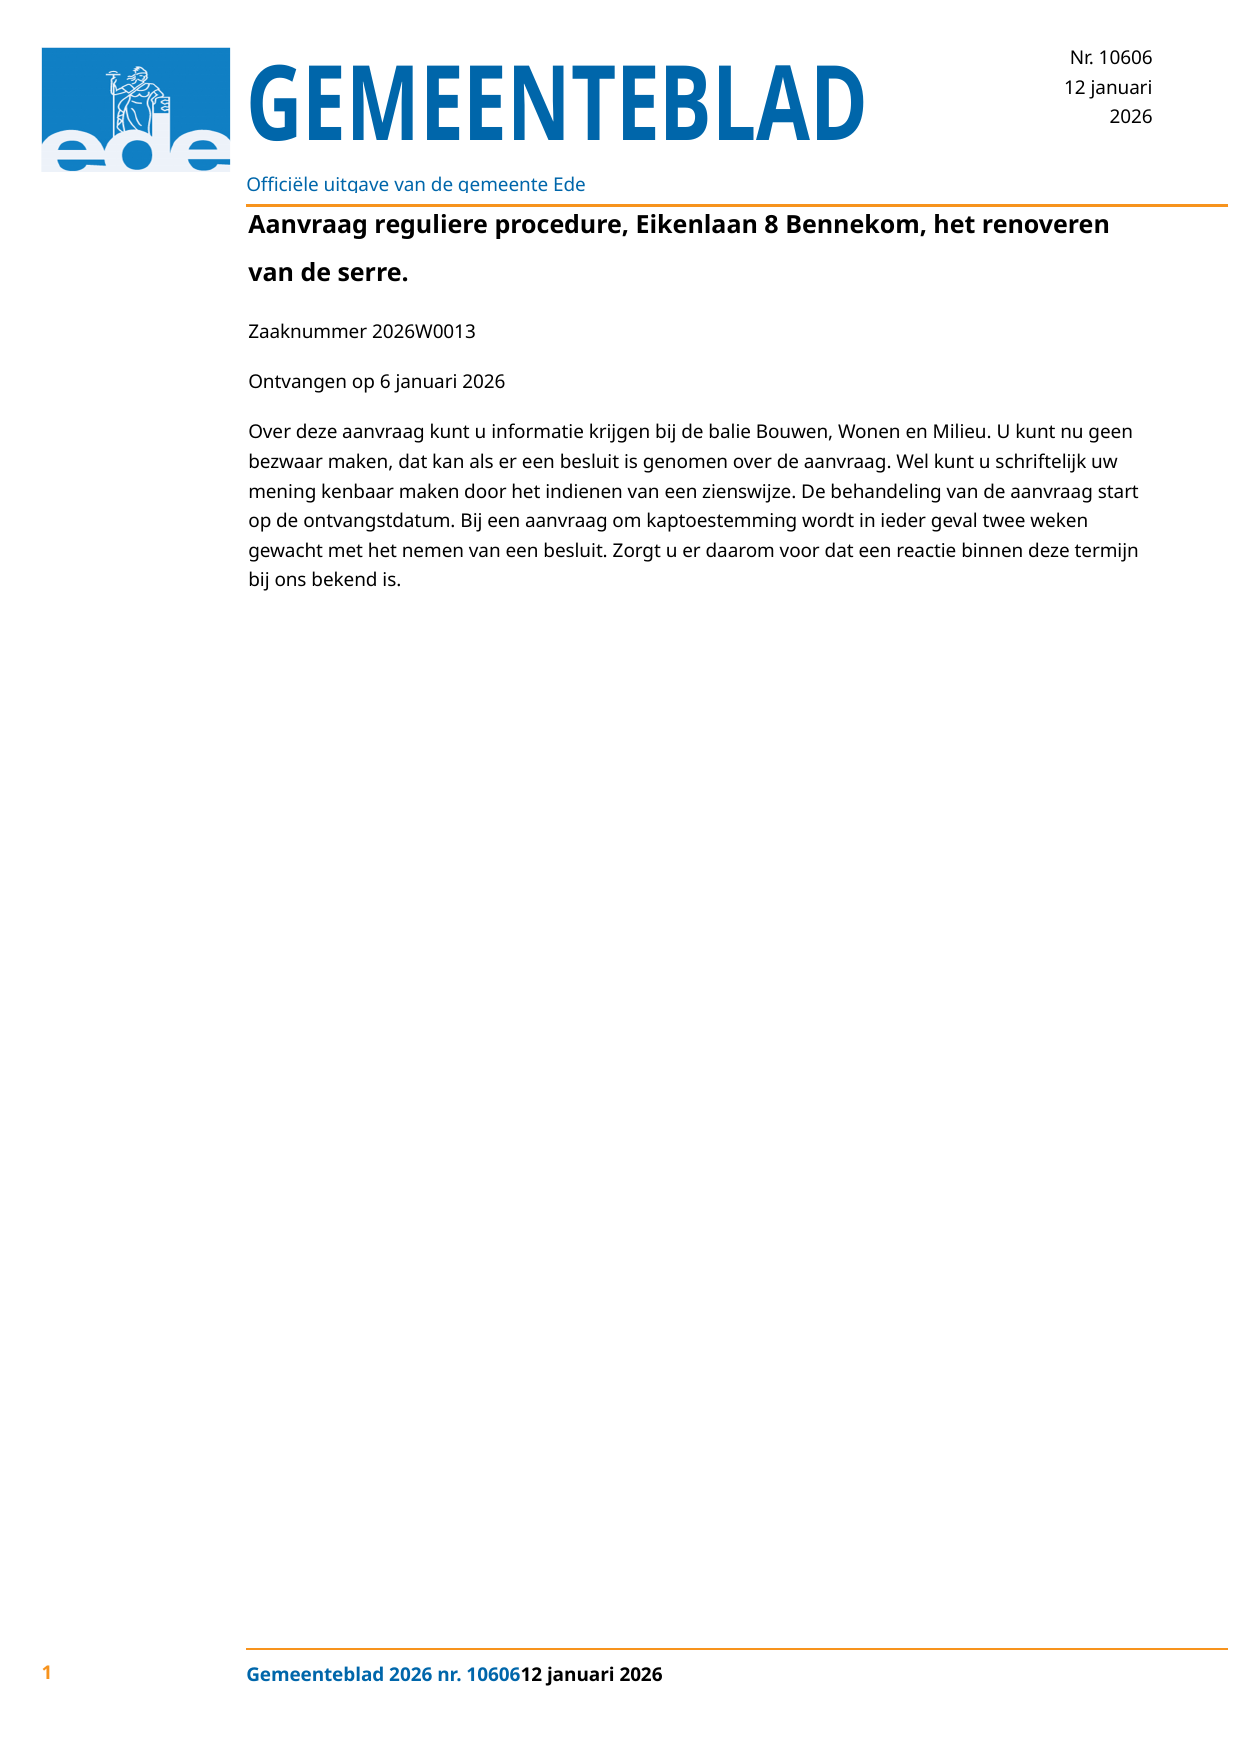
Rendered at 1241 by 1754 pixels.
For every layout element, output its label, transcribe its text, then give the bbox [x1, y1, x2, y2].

text Ontvangen op 6 januari 2026 [248, 368, 1152, 394]
picture [41, 47, 231, 172]
text Aanvraag reguliere procedure, Eikenlaan 8 Bennekom, het renoveren van de serre. [248, 207, 1152, 288]
text Zaaknummer 2026W0013 [248, 318, 1152, 344]
text Over deze aanvraag kunt u informatie krijgen bij de balie Bouwen, Wonen en Milieu. U kunt nu geen bezwaar maken, dat kan als er een besluit is genomen over de aanvraag. Wel kunt u schriftelijk uw mening kenbaar maken door het indienen van een zienswijze. De behandeling van de aanvraag start op de ontvangstdatum. Bij een aanvraag om kaptoestemming wordt in ieder geval twee weken gewacht met het nemen van een besluit. Zorgt u er daarom voor dat een reactie binnen deze termijn bij ons bekend is. [248, 419, 1152, 592]
